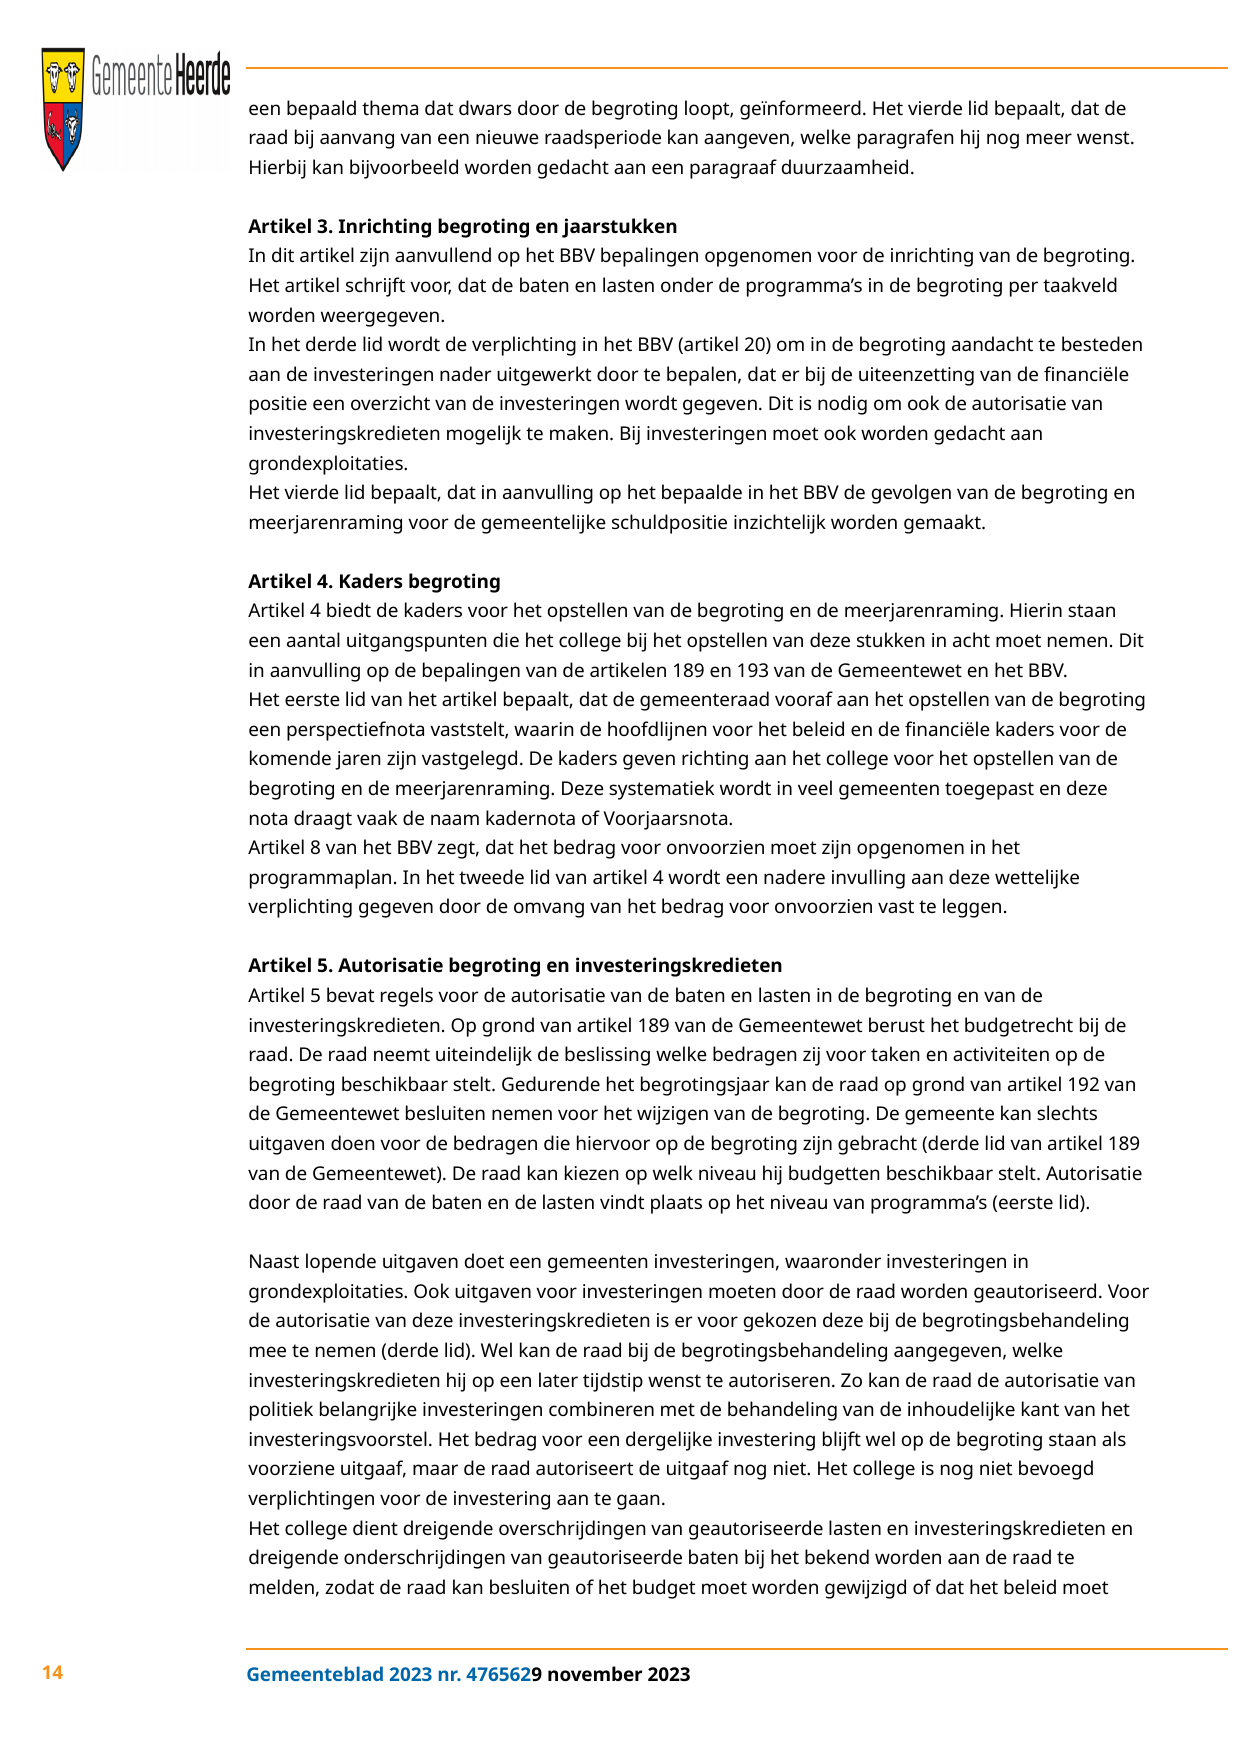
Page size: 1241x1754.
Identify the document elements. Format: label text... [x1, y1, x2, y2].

text Artikel 4 biedt de kaders voor het opstellen van de begroting en de meerjarenraming. Hierin staan een aantal uitgangspunten die het college bij het opstellen van deze stukken in acht moet nemen. Dit in aanvulling op de bepalingen van de artikelen 189 en 193 van de Gemeentewet en het BBV. [248, 598, 1152, 683]
text een bepaald thema dat dwars door de begroting loopt, geïnformeerd. Het vierde lid bepaalt, dat de raad bij aanvang van een nieuwe raadsperiode kan aangeven, welke paragrafen hij nog meer wenst. Hierbij kan bijvoorbeeld worden gedacht aan een paragraaf duurzaamheid. [248, 95, 1152, 180]
text Het college dient dreigende overschrijdingen van geautoriseerde lasten en investeringskredieten en dreigende onderschrijdingen van geautoriseerde baten bij het bekend worden aan de raad te melden, zodat de raad kan besluiten of het budget moet worden gewijzigd of dat het beleid moet [248, 1515, 1152, 1600]
text Het eerste lid van het artikel bepaalt, dat de gemeenteraad vooraf aan het opstellen van de begroting een perspectiefnota vaststelt, waarin de hoofdlijnen voor het beleid en de financiële kaders voor de komende jaren zijn vastgelegd. De kaders geven richting aan het college voor het opstellen van de begroting en de meerjarenraming. Deze systematiek wordt in veel gemeenten toegepast en deze nota draagt vaak de naam kadernota of Voorjaarsnota. [248, 686, 1152, 831]
text In het derde lid wordt de verplichting in het BBV (artikel 20) om in de begroting aandacht te besteden aan de investeringen nader uitgewerkt door te bepalen, dat er bij de uiteenzetting van de financiële positie een overzicht van de investeringen wordt gegeven. Dit is nodig om ook de autorisatie van investeringskredieten mogelijk te maken. Bij investeringen moet ook worden gedacht aan grondexploitaties. [248, 331, 1152, 476]
text Artikel 5. Autorisatie begroting en investeringskredieten [248, 953, 1152, 978]
picture [41, 47, 231, 172]
text Artikel 4. Kaders begroting [248, 568, 1152, 594]
text Artikel 8 van het BBV zegt, dat het bedrag voor onvoorzien moet zijn opgenomen in het programmaplan. In het tweede lid van artikel 4 wordt een nadere invulling aan deze wettelijke verplichting gegeven door de omvang van het bedrag voor onvoorzien vast te leggen. [248, 834, 1152, 919]
text Naast lopende uitgaven doet een gemeenten investeringen, waaronder investeringen in grondexploitaties. Ook uitgaven voor investeringen moeten door de raad worden geautoriseerd. Voor de autorisatie van deze investeringskredieten is er voor gekozen deze bij de begrotingsbehandeling mee te nemen (derde lid). Wel kan de raad bij de begrotingsbehandeling aangegeven, welke investeringskredieten hij op een later tijdstip wenst te autoriseren. Zo kan de raad de autorisatie van politiek belangrijke investeringen combineren met de behandeling van de inhoudelijke kant van het investeringsvoorstel. Het bedrag voor een dergelijke investering blijft wel op de begroting staan als voorziene uitgaaf, maar de raad autoriseert de uitgaaf nog niet. Het college is nog niet bevoegd verplichtingen voor de investering aan te gaan. [248, 1248, 1152, 1511]
text Het vierde lid bepaalt, dat in aanvulling op het bepaalde in het BBV de gevolgen van de begroting en meerjarenraming voor de gemeentelijke schuldpositie inzichtelijk worden gemaakt. [248, 479, 1152, 535]
text Artikel 5 bevat regels voor de autorisatie van de baten en lasten in de begroting en van de investeringskredieten. Op grond van artikel 189 van de Gemeentewet berust het budgetrecht bij de raad. De raad neemt uiteindelijk de beslissing welke bedragen zij voor taken en activiteiten op de begroting beschikbaar stelt. Gedurende het begrotingsjaar kan de raad op grond van artikel 192 van de Gemeentewet besluiten nemen voor het wijzigen van de begroting. De gemeente kan slechts uitgaven doen voor de bedragen die hiervoor op de begroting zijn gebracht (derde lid van artikel 189 van de Gemeentewet). De raad kan kiezen op welk niveau hij budgetten beschikbaar stelt. Autorisatie door de raad van de baten en de lasten vindt plaats op het niveau van programma’s (eerste lid). [248, 982, 1152, 1215]
text Artikel 3. Inrichting begroting en jaarstukken [248, 213, 1152, 239]
text In dit artikel zijn aanvullend op het BBV bepalingen opgenomen voor de inrichting van de begroting. Het artikel schrijft voor, dat de baten en lasten onder de programma’s in de begroting per taakveld worden weergegeven. [248, 243, 1152, 328]
